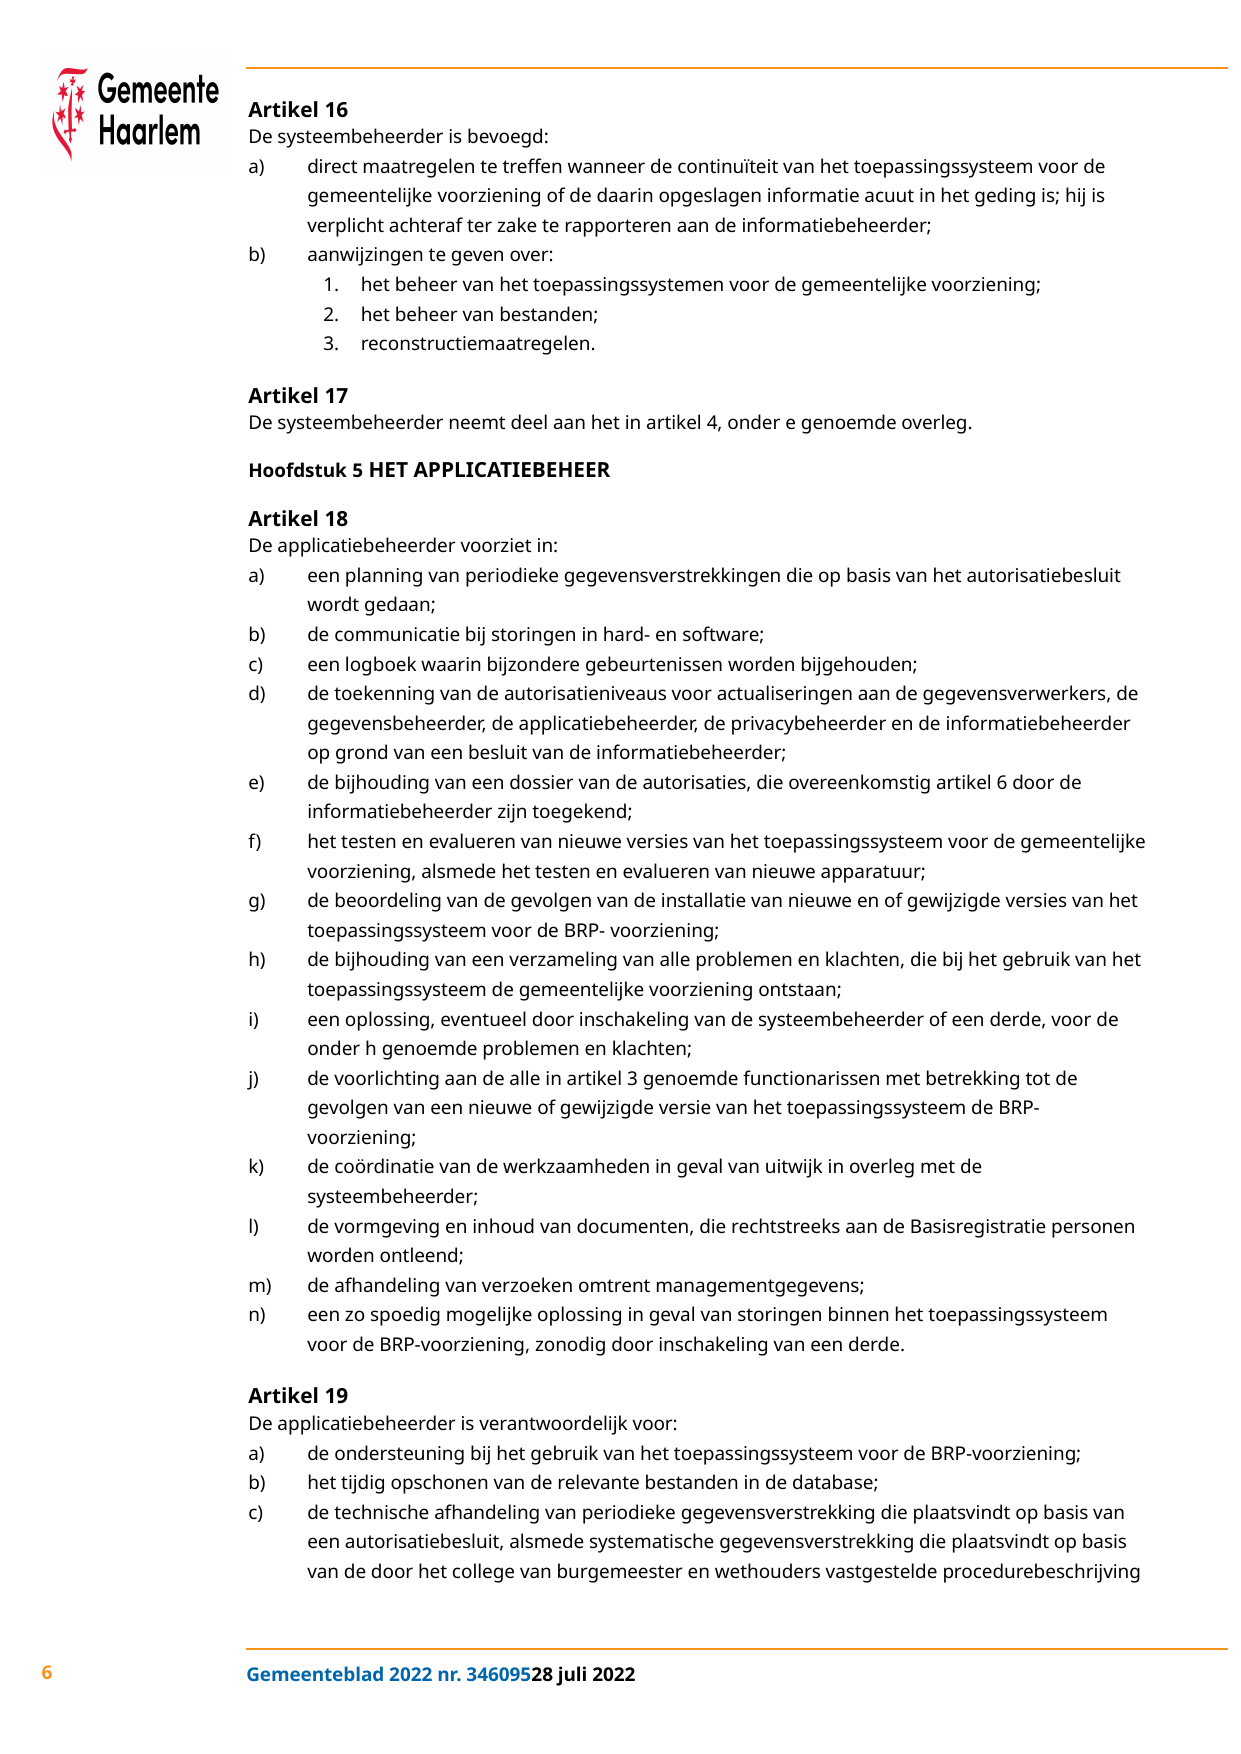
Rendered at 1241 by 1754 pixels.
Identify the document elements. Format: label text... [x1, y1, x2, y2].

text Artikel 18 [248, 504, 1152, 532]
text De applicatiebeheerder is verantwoordelijk voor: [248, 1410, 1152, 1436]
list de ondersteuning bij het gebruik van het toepassingssysteem voor de BRP-voorziening; [248, 1440, 1152, 1465]
list de communicatie bij storingen in hard- en software; [248, 621, 1152, 647]
list aanwijzingen te geven over: [248, 242, 1152, 267]
list de bijhouding van een dossier van de autorisaties, die overeenkomstig artikel 6 door de informatiebeheerder zijn toegekend; [248, 769, 1152, 824]
list de voorlichting aan de alle in artikel 3 genoemde functionarissen met betrekking tot de gevolgen van een nieuwe of gewijzigde versie van het toepassingssysteem de BRP- voorziening; [248, 1065, 1152, 1150]
list een zo spoedig mogelijke oplossing in geval van storingen binnen het toepassingssysteem voor de BRP-voorziening, zonodig door inschakeling van een derde. [248, 1302, 1152, 1357]
text De systeembeheerder neemt deel aan het in artikel 4, onder e genoemde overleg. [248, 409, 1152, 435]
list de vormgeving en inhoud van documenten, die rechtstreeks aan de Basisregistratie personen worden ontleend; [248, 1213, 1152, 1268]
list reconstructiemaatregelen. [323, 330, 1152, 356]
list de toekenning van de autorisatieniveaus voor actualiseringen aan de gegevensverwerkers, de gegevensbeheerder, de applicatiebeheerder, de privacybeheerder en de informatiebeheerder op grond van een besluit van de informatiebeheerder; [248, 680, 1152, 765]
picture [41, 47, 231, 172]
list het beheer van bestanden; [323, 301, 1152, 326]
list een planning van periodieke gegevensverstrekkingen die op basis van het autorisatiebesluit wordt gedaan; [248, 562, 1152, 617]
text Hoofdstuk 5 HET APPLICATIEBEHEER [248, 455, 1152, 483]
text Artikel 16 [248, 95, 1152, 123]
list een logboek waarin bijzondere gebeurtenissen worden bijgehouden; [248, 651, 1152, 677]
text Artikel 19 [248, 1382, 1152, 1410]
list een oplossing, eventueel door inschakeling van de systeembeheerder of een derde, voor de onder h genoemde problemen en klachten; [248, 1006, 1152, 1061]
text Artikel 17 [248, 381, 1152, 409]
list de coördinatie van de werkzaamheden in geval van uitwijk in overleg met de systeembeheerder; [248, 1154, 1152, 1209]
list de afhandeling van verzoeken omtrent managementgegevens; [248, 1272, 1152, 1298]
list direct maatregelen te treffen wanneer de continuïteit van het toepassingssysteem voor de gemeentelijke voorziening of de daarin opgeslagen informatie acuut in het geding is; hij is verplicht achteraf ter zake te rapporteren aan de informatiebeheerder; [248, 153, 1152, 238]
list het tijdig opschonen van de relevante bestanden in de database; [248, 1469, 1152, 1495]
list de beoordeling van de gevolgen van de installatie van nieuwe en of gewijzigde versies van het toepassingssysteem voor de BRP- voorziening; [248, 887, 1152, 943]
text De applicatiebeheerder voorziet in: [248, 532, 1152, 558]
list de bijhouding van een verzameling van alle problemen en klachten, die bij het gebruik van het toepassingssysteem de gemeentelijke voorziening ontstaan; [248, 947, 1152, 1002]
list de technische afhandeling van periodieke gegevensverstrekking die plaatsvindt op basis van een autorisatiebesluit, alsmede systematische gegevensverstrekking die plaatsvindt op basis van de door het college van burgemeester en wethouders vastgestelde procedurebeschrijving [248, 1499, 1152, 1584]
text De systeembeheerder is bevoegd: [248, 123, 1152, 149]
list het beheer van het toepassingssystemen voor de gemeentelijke voorziening; [323, 271, 1152, 297]
list het testen en evalueren van nieuwe versies van het toepassingssysteem voor de gemeentelijke voorziening, alsmede het testen en evalueren van nieuwe apparatuur; [248, 828, 1152, 884]
